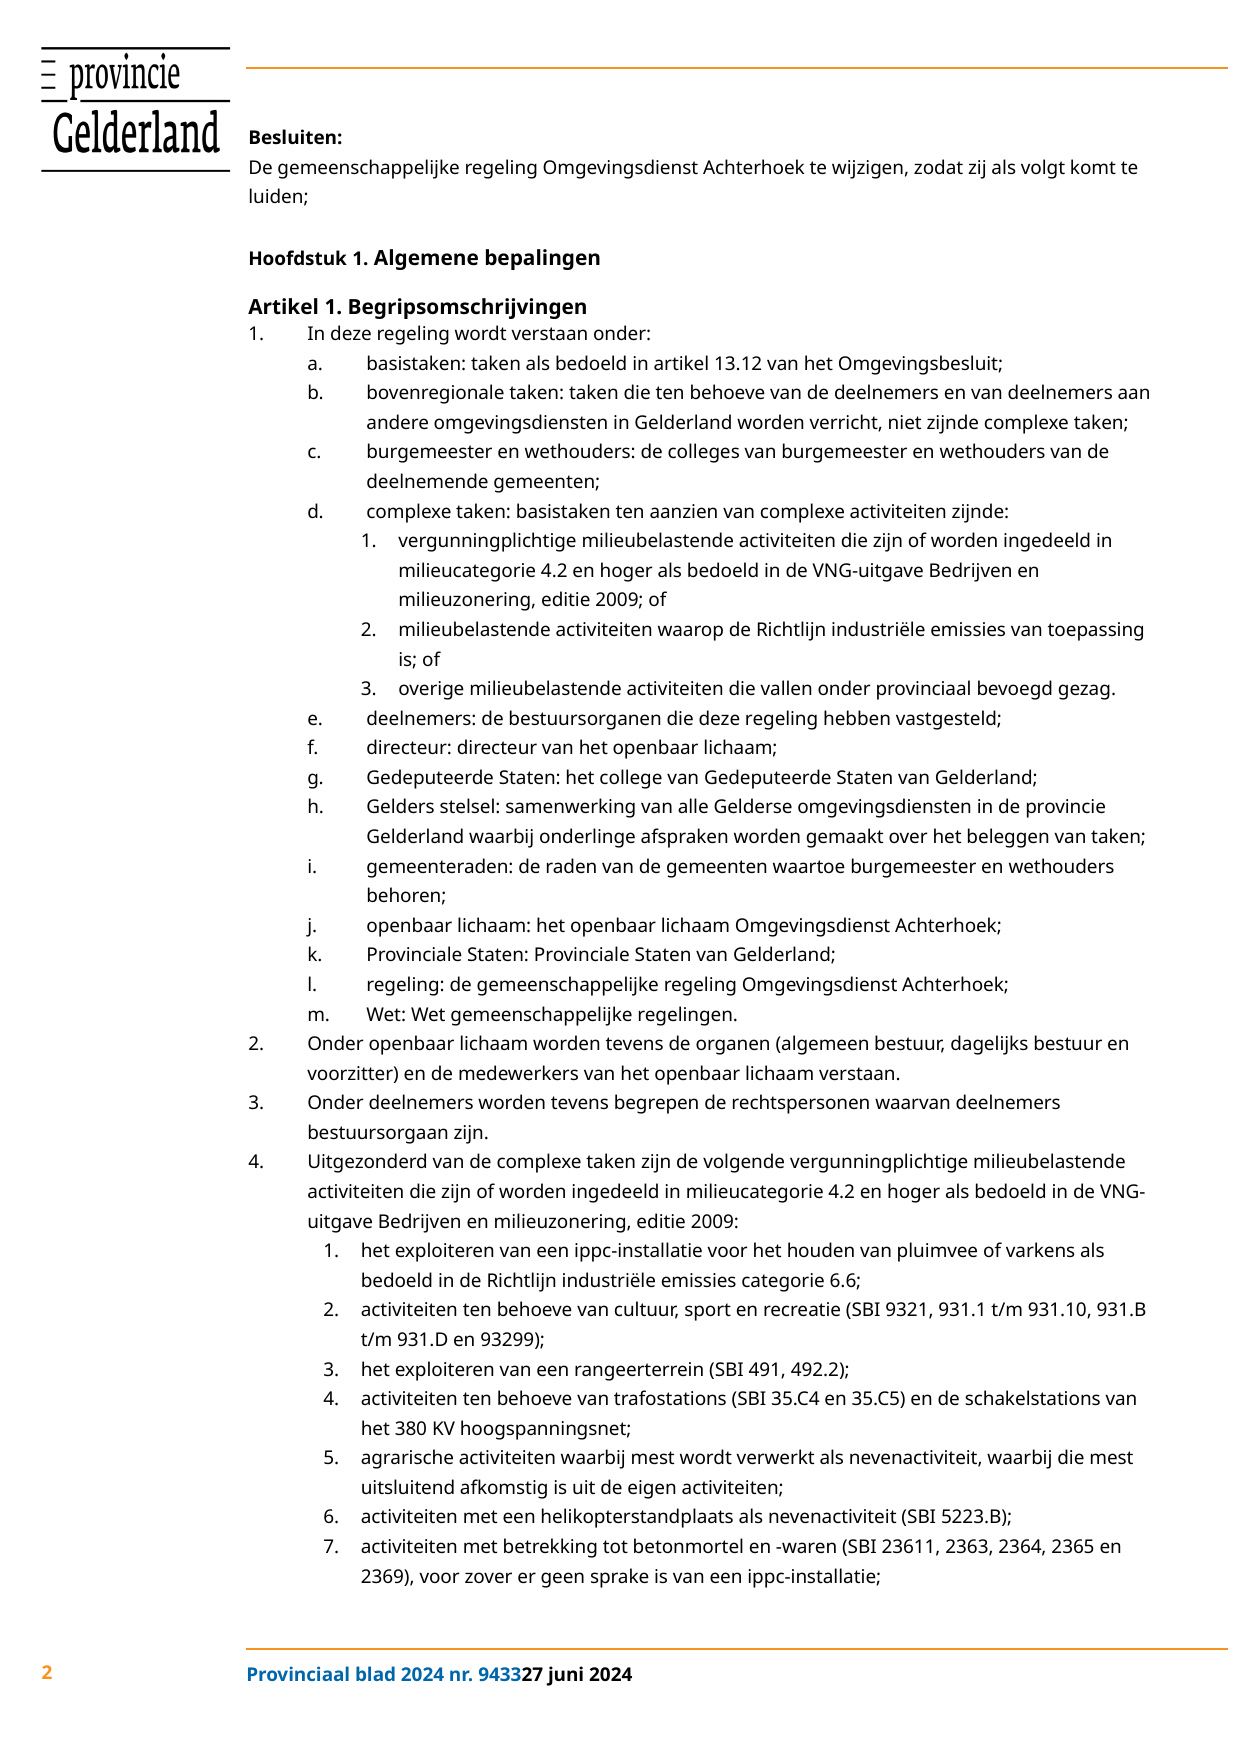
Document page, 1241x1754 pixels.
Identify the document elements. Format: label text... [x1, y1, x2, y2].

list Onder openbaar lichaam worden tevens de organen (algemeen bestuur, dagelijks bestuur en voorzitter) en de medewerkers van het openbaar lichaam verstaan. [248, 1030, 1152, 1086]
text Artikel 1. Begripsomschrijvingen [248, 292, 1152, 320]
list Uitgezonderd van de complexe taken zijn de volgende vergunningplichtige milieubelastende activiteiten die zijn of worden ingedeeld in milieucategorie 4.2 en hoger als bedoeld in de VNG-uitgave Bedrijven en milieuzonering, editie 2009: [248, 1149, 1152, 1234]
list activiteiten ten behoeve van cultuur, sport en recreatie (SBI 9321, 931.1 t/m 931.10, 931.B t/m 931.D en 93299); [323, 1297, 1152, 1352]
list het exploiteren van een rangeerterrein (SBI 491, 492.2); [323, 1356, 1152, 1382]
list directeur: directeur van het openbaar lichaam; [307, 734, 1152, 760]
list Onder deelnemers worden tevens begrepen de rechtspersonen waarvan deelnemers bestuursorgaan zijn. [248, 1089, 1152, 1145]
list Wet: Wet gemeenschappelijke regelingen. [307, 1001, 1152, 1027]
list het exploiteren van een ippc-installatie voor het houden van pluimvee of varkens als bedoeld in de Richtlijn industriële emissies categorie 6.6; [323, 1237, 1152, 1293]
list activiteiten ten behoeve van trafostations (SBI 35.C4 en 35.C5) en de schakelstations van het 380 KV hoogspanningsnet; [323, 1385, 1152, 1441]
list deelnemers: de bestuursorganen die deze regeling hebben vastgesteld; [307, 705, 1152, 731]
list Gelders stelsel: samenwerking van alle Gelderse omgevingsdiensten in de provincie Gelderland waarbij onderlinge afspraken worden gemaakt over het beleggen van taken; [307, 794, 1152, 849]
text De gemeenschappelijke regeling Omgevingsdienst Achterhoek te wijzigen, zodat zij als volgt komt te luiden; [248, 154, 1152, 209]
list activiteiten met betrekking tot betonmortel en -waren (SBI 23611, 2363, 2364, 2365 en 2369), voor zover er geen sprake is van een ippc-installatie; [323, 1533, 1152, 1589]
picture [41, 47, 231, 172]
list burgemeester en wethouders: de colleges van burgemeester en wethouders van de deelnemende gemeenten; [307, 439, 1152, 494]
list complexe taken: basistaken ten aanzien van complexe activiteiten zijnde: [307, 498, 1152, 524]
list openbaar lichaam: het openbaar lichaam Omgevingsdienst Achterhoek; [307, 912, 1152, 938]
list gemeenteraden: de raden van de gemeenten waartoe burgemeester en wethouders behoren; [307, 853, 1152, 908]
list activiteiten met een helikopterstandplaats als nevenactiviteit (SBI 5223.B); [323, 1504, 1152, 1529]
list In deze regeling wordt verstaan onder: [248, 320, 1152, 346]
list milieubelastende activiteiten waarop de Richtlijn industriële emissies van toepassing is; of [361, 616, 1152, 672]
list Gedeputeerde Staten: het college van Gedeputeerde Staten van Gelderland; [307, 764, 1152, 790]
text Besluiten: [248, 124, 1152, 150]
list overige milieubelastende activiteiten die vallen onder provinciaal bevoegd gezag. [361, 675, 1152, 701]
list basistaken: taken als bedoeld in artikel 13.12 van het Omgevingsbesluit; [307, 350, 1152, 376]
text Hoofdstuk 1. Algemene bepalingen [248, 243, 1152, 271]
list vergunningplichtige milieubelastende activiteiten die zijn of worden ingedeeld in milieucategorie 4.2 en hoger als bedoeld in de VNG-uitgave Bedrijven en milieuzonering, editie 2009; of [361, 527, 1152, 612]
list agrarische activiteiten waarbij mest wordt verwerkt als nevenactiviteit, waarbij die mest uitsluitend afkomstig is uit de eigen activiteiten; [323, 1444, 1152, 1500]
list regeling: de gemeenschappelijke regeling Omgevingsdienst Achterhoek; [307, 971, 1152, 997]
list Provinciale Staten: Provinciale Staten van Gelderland; [307, 942, 1152, 967]
list bovenregionale taken: taken die ten behoeve van de deelnemers en van deelnemers aan andere omgevingsdiensten in Gelderland worden verricht, niet zijnde complexe taken; [307, 379, 1152, 435]
